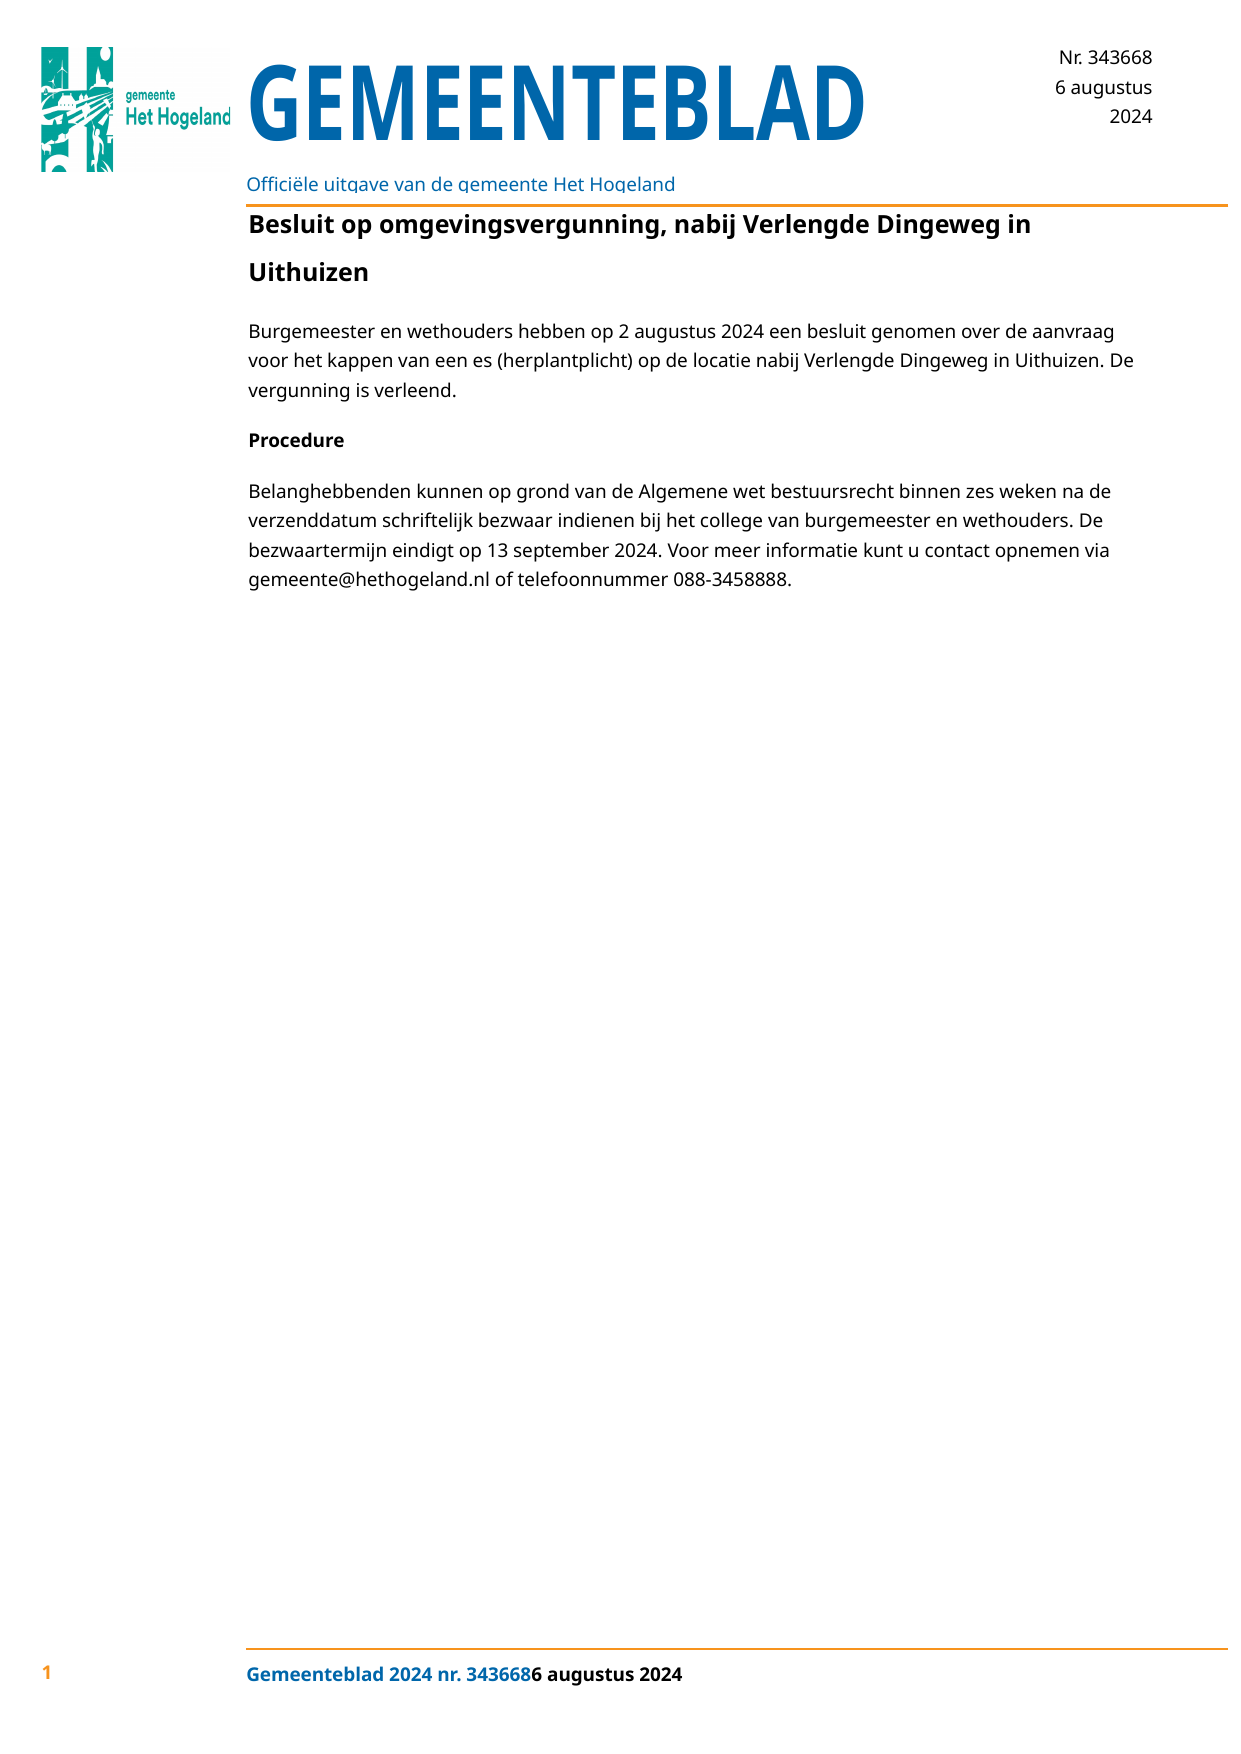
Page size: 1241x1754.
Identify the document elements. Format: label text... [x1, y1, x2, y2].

picture [41, 47, 231, 172]
text Belanghebbenden kunnen op grond van de Algemene wet bestuursrecht binnen zes weken na de verzenddatum schriftelijk bezwaar indienen bij het college van burgemeester en wethouders. De bezwaartermijn eindigt op 13 september 2024. Voor meer informatie kunt u contact opnemen via gemeente@hethogeland.nl of telefoonnummer 088-3458888. [248, 478, 1152, 592]
text Besluit op omgevingsvergunning, nabij Verlengde Dingeweg in Uithuizen [248, 207, 1152, 288]
text Procedure [248, 427, 1152, 453]
text Burgemeester en wethouders hebben op 2 augustus 2024 een besluit genomen over de aanvraag voor het kappen van een es (herplantplicht) op de locatie nabij Verlengde Dingeweg in Uithuizen. De vergunning is verleend. [248, 318, 1152, 403]
